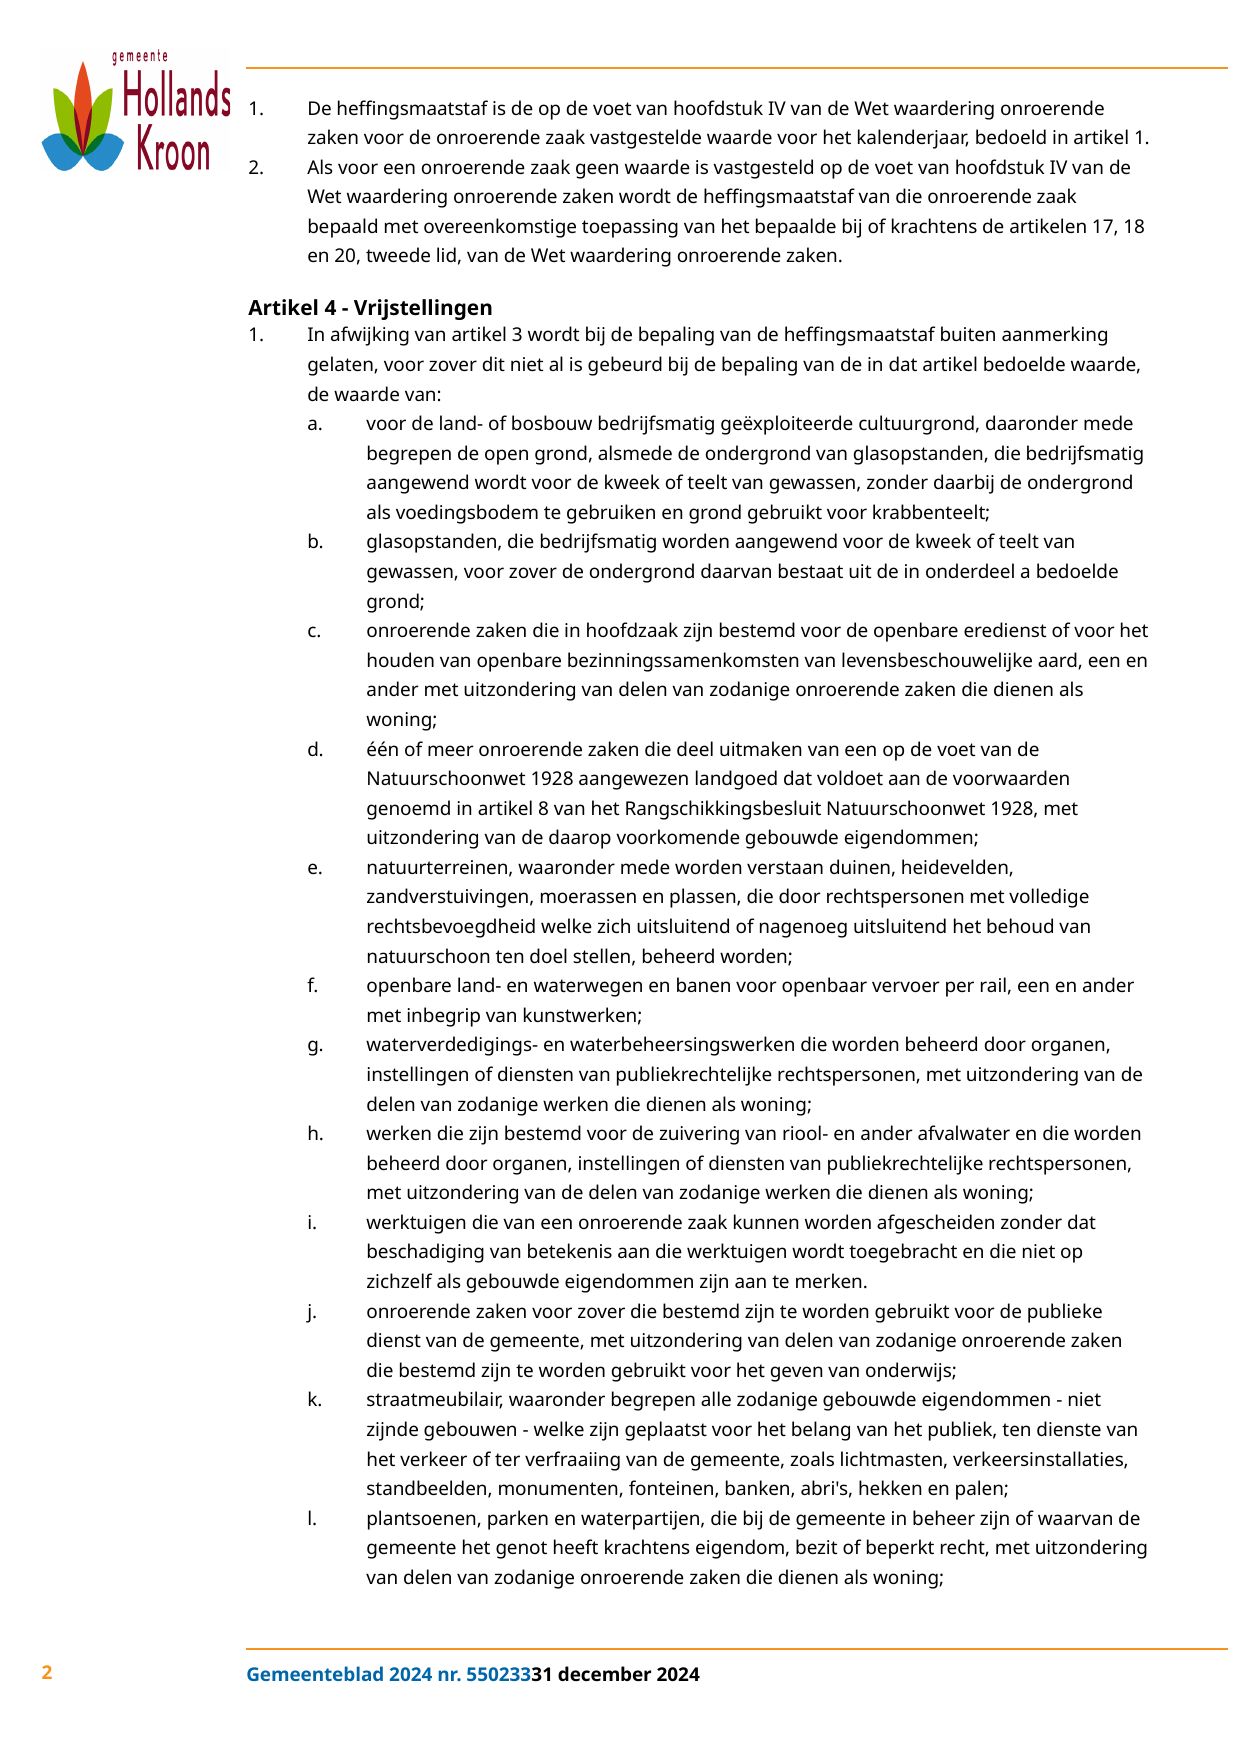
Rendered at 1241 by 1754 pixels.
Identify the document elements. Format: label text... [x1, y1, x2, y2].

list één of meer onroerende zaken die deel uitmaken van een op de voet van de Natuurschoonwet 1928 aangewezen landgoed dat voldoet aan de voorwaarden genoemd in artikel 8 van het Rangschikkingsbesluit Natuurschoonwet 1928, met uitzondering van de daarop voorkomende gebouwde eigendommen; [307, 736, 1152, 850]
text Artikel 4 - Vrijstellingen [248, 293, 1152, 322]
list onroerende zaken die in hoofdzaak zijn bestemd voor de openbare eredienst of voor het houden van openbare bezinningssamenkomsten van levensbeschouwelijke aard, een en ander met uitzondering van delen van zodanige onroerende zaken die dienen als woning; [307, 617, 1152, 732]
list In afwijking van artikel 3 wordt bij de bepaling van de heffingsmaatstaf buiten aanmerking gelaten, voor zover dit niet al is gebeurd bij de bepaling van de in dat artikel bedoelde waarde, de waarde van: [248, 322, 1152, 406]
list werktuigen die van een onroerende zaak kunnen worden afgescheiden zonder dat beschadiging van betekenis aan die werktuigen wordt toegebracht en die niet op zichzelf als gebouwde eigendommen zijn aan te merken. [307, 1209, 1152, 1294]
list onroerende zaken voor zover die bestemd zijn te worden gebruikt voor de publieke dienst van de gemeente, met uitzondering van delen van zodanige onroerende zaken die bestemd zijn te worden gebruikt voor het geven van onderwijs; [307, 1298, 1152, 1383]
list voor de land- of bosbouw bedrijfsmatig geëxploiteerde cultuurgrond, daaronder mede begrepen de open grond, alsmede de ondergrond van glasopstanden, die bedrijfsmatig aangewend wordt voor de kweek of teelt van gewassen, zonder daarbij de ondergrond als voedingsbodem te gebruiken en grond gebruikt voor krabbenteelt; [307, 410, 1152, 525]
list Als voor een onroerende zaak geen waarde is vastgesteld op de voet van hoofdstuk IV van de Wet waardering onroerende zaken wordt de heffingsmaatstaf van die onroerende zaak bepaald met overeenkomstige toepassing van het bepaalde bij of krachtens de artikelen 17, 18 en 20, tweede lid, van de Wet waardering onroerende zaken. [248, 154, 1152, 268]
list werken die zijn bestemd voor de zuivering van riool- en ander afvalwater en die worden beheerd door organen, instellingen of diensten van publiekrechtelijke rechtspersonen, met uitzondering van de delen van zodanige werken die dienen als woning; [307, 1120, 1152, 1205]
list plantsoenen, parken en waterpartijen, die bij de gemeente in beheer zijn of waarvan de gemeente het genot heeft krachtens eigendom, bezit of beperkt recht, met uitzondering van delen van zodanige onroerende zaken die dienen als woning; [307, 1505, 1152, 1590]
list openbare land- en waterwegen en banen voor openbaar vervoer per rail, een en ander met inbegrip van kunstwerken; [307, 972, 1152, 1028]
list waterverdedigings- en waterbeheersingswerken die worden beheerd door organen, instellingen of diensten van publiekrechtelijke rechtspersonen, met uitzondering van de delen van zodanige werken die dienen als woning; [307, 1032, 1152, 1116]
list glasopstanden, die bedrijfsmatig worden aangewend voor de kweek of teelt van gewassen, voor zover de ondergrond daarvan bestaat uit de in onderdeel a bedoelde grond; [307, 529, 1152, 613]
picture [41, 47, 231, 172]
list straatmeubilair, waaronder begrepen alle zodanige gebouwde eigendommen - niet zijnde gebouwen - welke zijn geplaatst voor het belang van het publiek, ten dienste van het verkeer of ter verfraaiing van de gemeente, zoals lichtmasten, verkeersinstallaties, standbeelden, monumenten, fonteinen, banken, abri's, hekken en palen; [307, 1387, 1152, 1501]
list natuurterreinen, waaronder mede worden verstaan duinen, heidevelden, zandverstuivingen, moerassen en plassen, die door rechtspersonen met volledige rechtsbevoegdheid welke zich uitsluitend of nagenoeg uitsluitend het behoud van natuurschoon ten doel stellen, beheerd worden; [307, 854, 1152, 968]
list De heffingsmaatstaf is de op de voet van hoofdstuk IV van de Wet waardering onroerende zaken voor de onroerende zaak vastgestelde waarde voor het kalenderjaar, bedoeld in artikel 1. [248, 95, 1152, 150]
